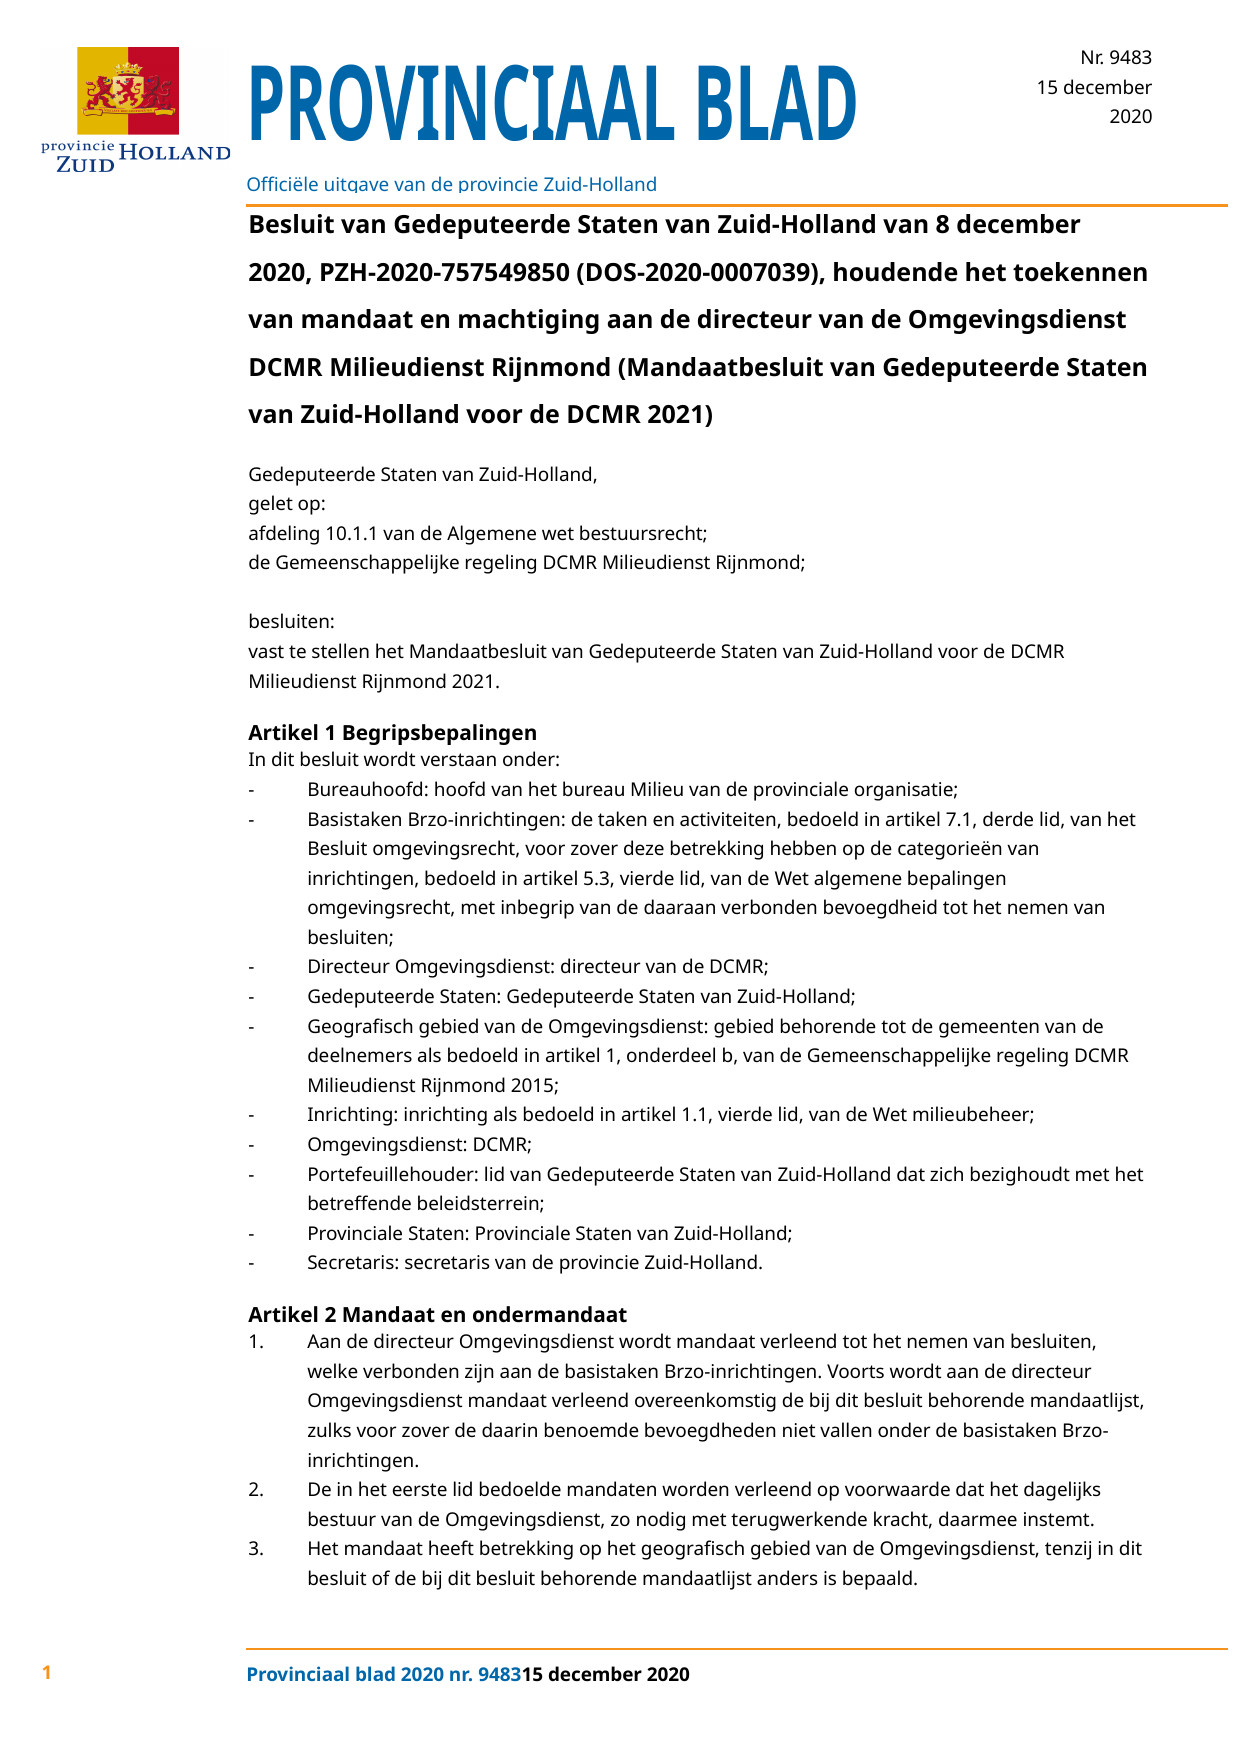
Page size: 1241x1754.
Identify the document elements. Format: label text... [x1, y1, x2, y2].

list De in het eerste lid bedoelde mandaten worden verleend op voorwaarde dat het dagelijks bestuur van de Omgevingsdienst, zo nodig met terugwerkende kracht, daarmee instemt. [248, 1476, 1152, 1532]
list Inrichting: inrichting als bedoeld in artikel 1.1, vierde lid, van de Wet milieubeheer; [248, 1102, 1152, 1127]
list Secretaris: secretaris van de provincie Zuid-Holland. [248, 1249, 1152, 1275]
list Portefeuillehouder: lid van Gedeputeerde Staten van Zuid-Holland dat zich bezighoudt met het betreffende beleidsterrein; [248, 1161, 1152, 1216]
picture [41, 47, 231, 172]
text vast te stellen het Mandaatbesluit van Gedeputeerde Staten van Zuid-Holland voor de DCMR Milieudienst Rijnmond 2021. [248, 638, 1152, 693]
text Artikel 2 Mandaat en ondermandaat [248, 1300, 1152, 1328]
text Gedeputeerde Staten van Zuid-Holland, [248, 461, 1152, 486]
text In dit besluit wordt verstaan onder: [248, 747, 1152, 772]
text gelet op: [248, 490, 1152, 516]
list Het mandaat heeft betrekking op het geografisch gebied van de Omgevingsdienst, tenzij in dit besluit of de bij dit besluit behorende mandaatlijst anders is bepaald. [248, 1536, 1152, 1591]
text de Gemeenschappelijke regeling DCMR Milieudienst Rijnmond; [248, 549, 1152, 575]
list Directeur Omgevingsdienst: directeur van de DCMR; [248, 954, 1152, 979]
list Omgevingsdienst: DCMR; [248, 1131, 1152, 1157]
list Geografisch gebied van de Omgevingsdienst: gebied behorende tot de gemeenten van de deelnemers als bedoeld in artikel 1, onderdeel b, van de Gemeenschappelijke regeling DCMR Milieudienst Rijnmond 2015; [248, 1013, 1152, 1098]
list Gedeputeerde Staten: Gedeputeerde Staten van Zuid-Holland; [248, 983, 1152, 1009]
text afdeling 10.1.1 van de Algemene wet bestuursrecht; [248, 520, 1152, 546]
text besluiten: [248, 609, 1152, 634]
list Aan de directeur Omgevingsdienst wordt mandaat verleend tot het nemen van besluiten, welke verbonden zijn aan de basistaken Brzo-inrichtingen. Voorts wordt aan de directeur Omgevingsdienst mandaat verleend overeenkomstig de bij dit besluit behorende mandaatlijst, zulks voor zover de daarin benoemde bevoegdheden niet vallen onder de basistaken Brzo-inrichtingen. [248, 1328, 1152, 1472]
list Provinciale Staten: Provinciale Staten van Zuid-Holland; [248, 1220, 1152, 1246]
list Bureauhoofd: hoofd van het bureau Milieu van de provinciale organisatie; [248, 776, 1152, 802]
list Basistaken Brzo-inrichtingen: de taken en activiteiten, bedoeld in artikel 7.1, derde lid, van het Besluit omgevingsrecht, voor zover deze betrekking hebben op de categorieën van inrichtingen, bedoeld in artikel 5.3, vierde lid, van de Wet algemene bepalingen omgevingsrecht, met inbegrip van de daaraan verbonden bevoegdheid tot het nemen van besluiten; [248, 806, 1152, 950]
text Artikel 1 Begripsbepalingen [248, 718, 1152, 747]
text Besluit van Gedeputeerde Staten van Zuid-Holland van 8 december 2020, PZH-2020-757549850 (DOS-2020-0007039), houdende het toekennen van mandaat en machtiging aan de directeur van de Omgevingsdienst DCMR Milieudienst Rijnmond (Mandaatbesluit van Gedeputeerde Staten van Zuid-Holland voor de DCMR 2021) [248, 207, 1152, 431]
